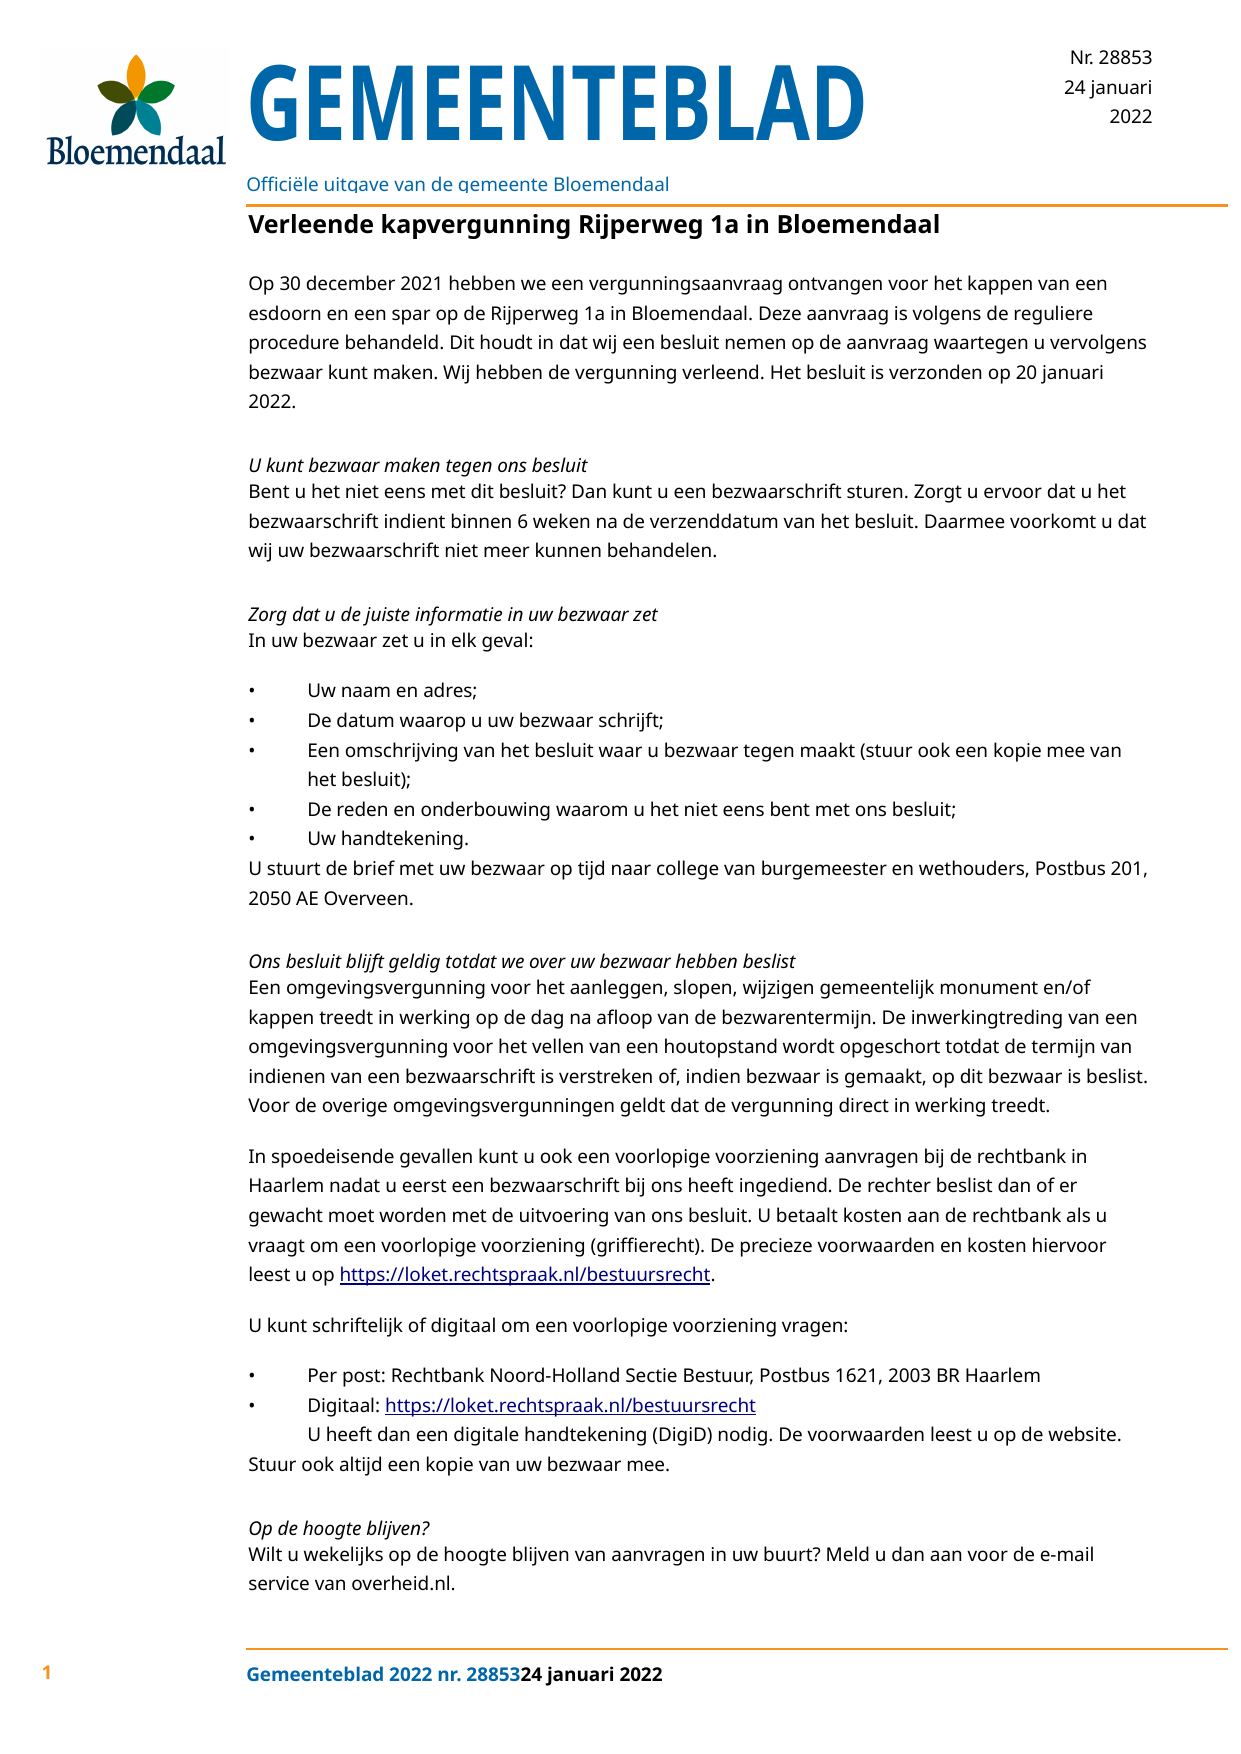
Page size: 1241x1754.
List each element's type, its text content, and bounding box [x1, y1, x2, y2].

list De datum waarop u uw bezwaar schrijft; [248, 707, 1152, 733]
list Uw naam en adres; [248, 678, 1152, 703]
picture [41, 47, 231, 172]
list U heeft dan een digitale handtekening (DigiD) nodig. De voorwaarden leest u op de website. [248, 1421, 1152, 1447]
text U stuurt de brief met uw bezwaar op tijd naar college van burgemeester en wethouders, Postbus 201, 2050 AE Overveen. [248, 855, 1152, 910]
list Een omschrijving van het besluit waar u bezwaar tegen maakt (stuur ook een kopie mee van het besluit); [248, 737, 1152, 792]
text U kunt bezwaar maken tegen ons besluit [248, 453, 1152, 478]
text In spoedeisende gevallen kunt u ook een voorlopige voorziening aanvragen bij de rechtbank in Haarlem nadat u eerst een bezwaarschrift bij ons heeft ingediend. De rechter beslist dan of er gewacht moet worden met de uitvoering van ons besluit. U betaalt kosten aan de rechtbank als u vraagt om een voorlopige voorziening (griffierecht). De precieze voorwaarden en kosten hiervoor leest u op https://loket.rechtspraak.nl/bestuursrecht. [248, 1143, 1152, 1287]
text Ons besluit blijft geldig totdat we over uw bezwaar hebben beslist [248, 949, 1152, 974]
text Op 30 december 2021 hebben we een vergunningsaanvraag ontvangen voor het kappen van een esdoorn en een spar op de Rijperweg 1a in Bloemendaal. Deze aanvraag is volgens de reguliere procedure behandeld. Dit houdt in dat wij een besluit nemen op de aanvraag waartegen u vervolgens bezwaar kunt maken. Wij hebben de vergunning verleend. Het besluit is verzonden op 20 januari 2022. [248, 270, 1152, 414]
text Verleende kapvergunning Rijperweg 1a in Bloemendaal [248, 207, 1152, 241]
list Digitaal: https://loket.rechtspraak.nl/bestuursrecht [248, 1392, 1152, 1418]
text Op de hoogte blijven? [248, 1515, 1152, 1541]
text Zorg dat u de juiste informatie in uw bezwaar zet [248, 601, 1152, 627]
text Bent u het niet eens met dit besluit? Dan kunt u een bezwaarschrift sturen. Zorgt u ervoor dat u het bezwaarschrift indient binnen 6 weken na de verzenddatum van het besluit. Daarmee voorkomt u dat wij uw bezwaarschrift niet meer kunnen behandelen. [248, 478, 1152, 563]
list Uw handtekening. [248, 826, 1152, 851]
text In uw bezwaar zet u in elk geval: [248, 627, 1152, 653]
text Een omgevingsvergunning voor het aanleggen, slopen, wijzigen gemeentelijk monument en/of kappen treedt in werking op de dag na afloop van de bezwarentermijn. De inwerkingtreding van een omgevingsvergunning voor het vellen van een houtopstand wordt opgeschort totdat de termijn van indienen van een bezwaarschrift is verstreken of, indien bezwaar is gemaakt, op dit bezwaar is beslist. Voor de overige omgevingsvergunningen geldt dat de vergunning direct in werking treedt. [248, 974, 1152, 1118]
text U kunt schriftelijk of digitaal om een voorlopige voorziening vragen: [248, 1312, 1152, 1338]
text Wilt u wekelijks op de hoogte blijven van aanvragen in uw buurt? Meld u dan aan voor de e-mail service van overheid.nl. [248, 1541, 1152, 1596]
list Per post: Rechtbank Noord-Holland Sectie Bestuur, Postbus 1621, 2003 BR Haarlem [248, 1362, 1152, 1388]
text Stuur ook altijd een kopie van uw bezwaar mee. [248, 1451, 1152, 1477]
list De reden en onderbouwing waarom u het niet eens bent met ons besluit; [248, 796, 1152, 822]
